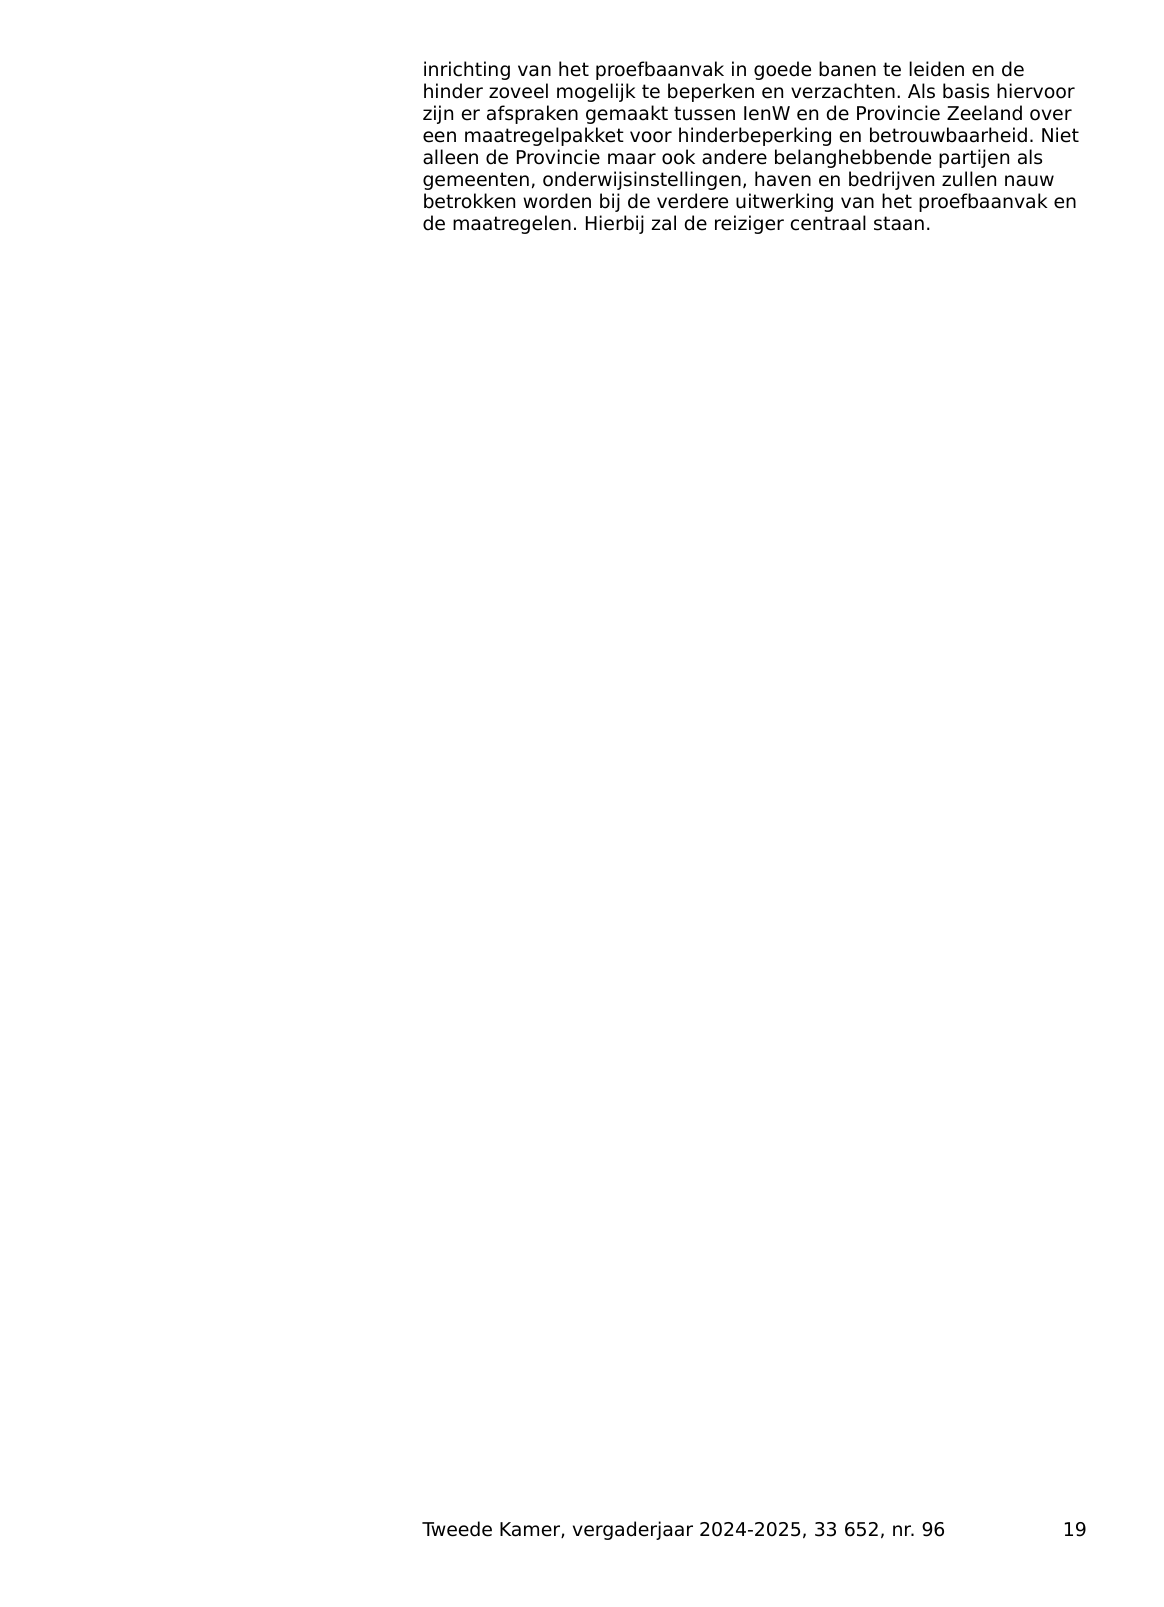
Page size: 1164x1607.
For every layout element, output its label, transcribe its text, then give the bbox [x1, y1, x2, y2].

text inrichting van het proefbaanvak in goede banen te leiden en de hinder zoveel mogelijk te beperken en verzachten. Als basis hiervoor zijn er afspraken gemaakt tussen IenW en de Provincie Zeeland over een maatregelpakket voor hinderbeperking en betrouwbaarheid. Niet alleen de Provincie maar ook andere belanghebbende partijen als gemeenten, onderwijsinstellingen, haven en bedrijven zullen nauw betrokken worden bij de verdere uitwerking van het proefbaanvak en de maatregelen. Hierbij zal de reiziger centraal staan. [422, 59, 1087, 235]
